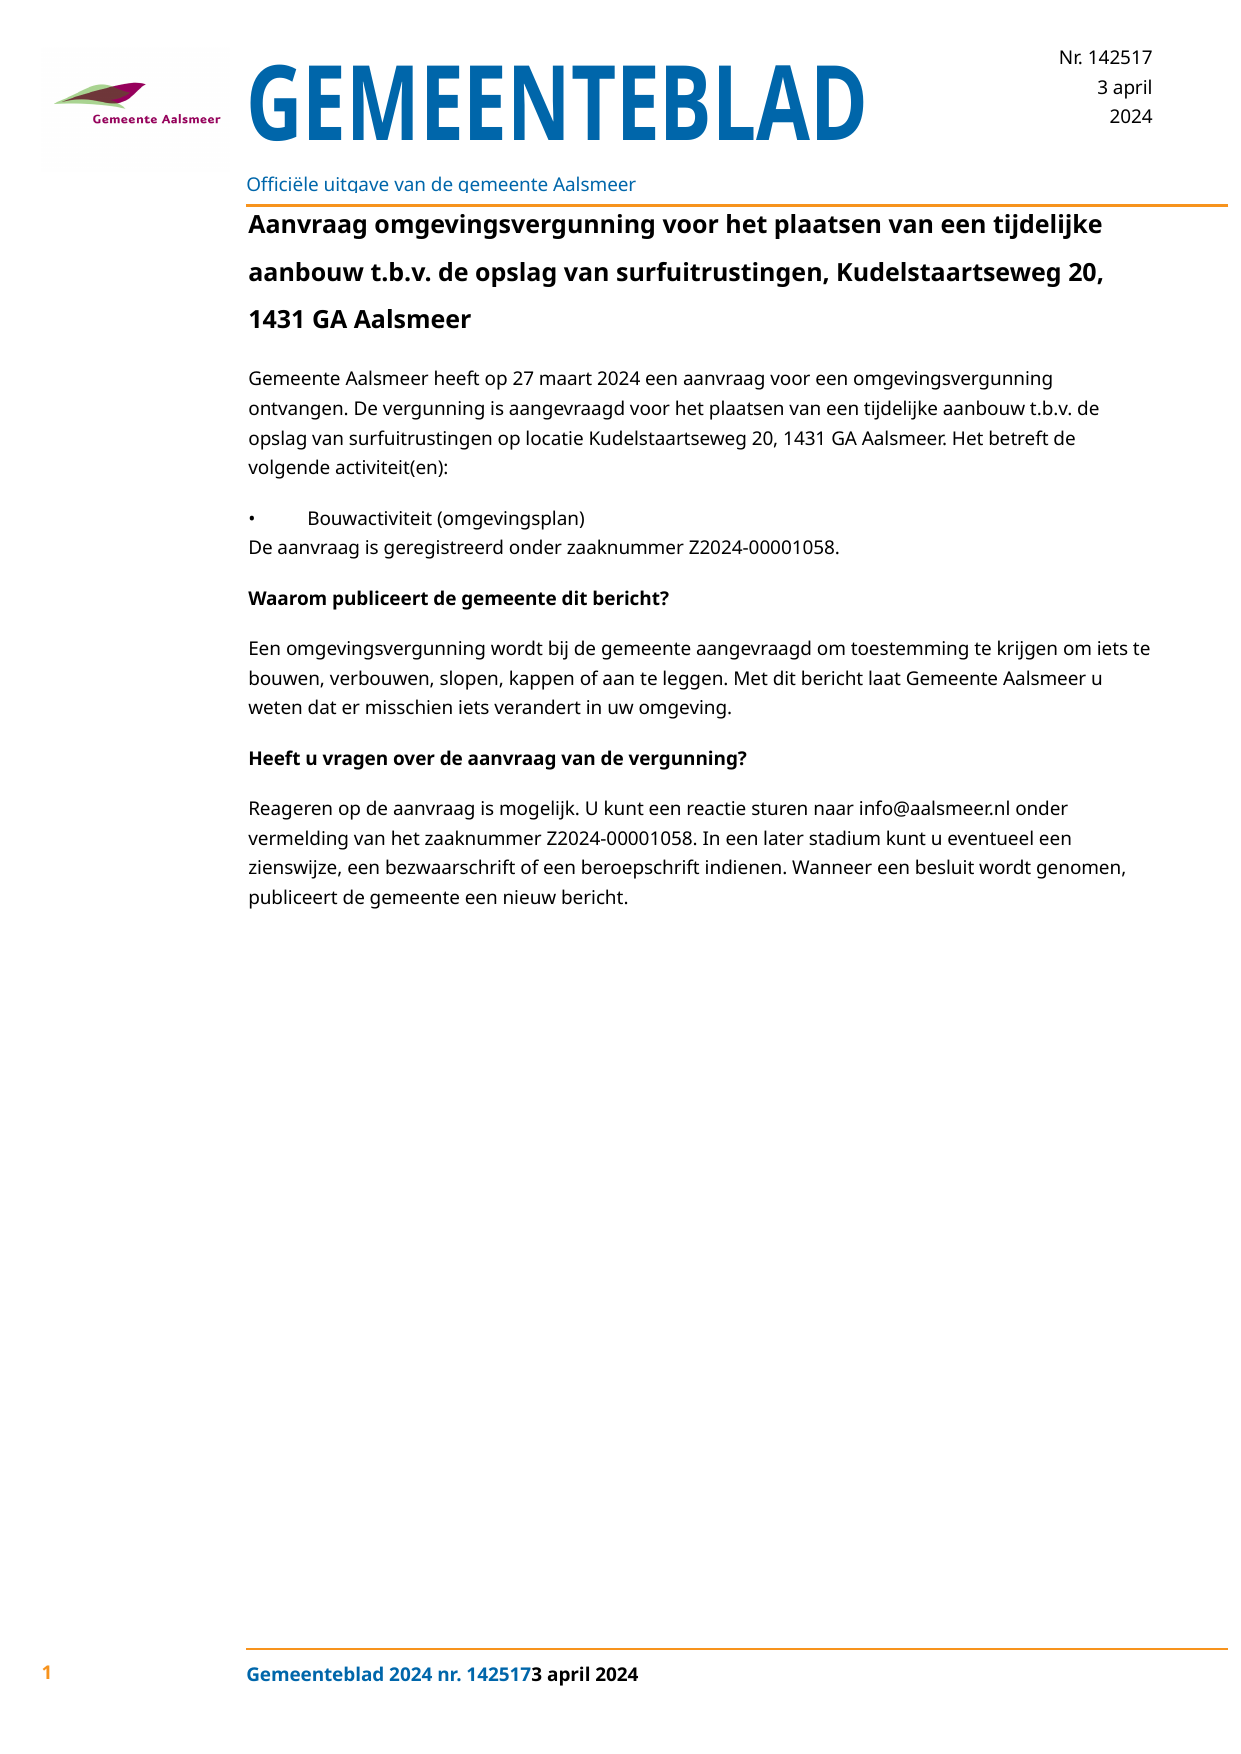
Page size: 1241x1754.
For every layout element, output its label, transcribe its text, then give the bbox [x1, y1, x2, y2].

text Reageren op de aanvraag is mogelijk. U kunt een reactie sturen naar info@aalsmeer.nl onder vermelding van het zaaknummer Z2024-00001058. In een later stadium kunt u eventueel een zienswijze, een bezwaarschrift of een beroepschrift indienen. Wanneer een besluit wordt genomen, publiceert de gemeente een nieuw bericht. [248, 795, 1152, 909]
list Bouwactiviteit (omgevingsplan) [248, 505, 1152, 530]
text Een omgevingsvergunning wordt bij de gemeente aangevraagd om toestemming te krijgen om iets te bouwen, verbouwen, slopen, kappen of aan te leggen. Met dit bericht laat Gemeente Aalsmeer u weten dat er misschien iets verandert in uw omgeving. [248, 635, 1152, 720]
text De aanvraag is geregistreerd onder zaaknummer Z2024-00001058. [248, 534, 1152, 560]
text Waarom publiceert de gemeente dit bericht? [248, 585, 1152, 610]
text Heeft u vragen over de aanvraag van de vergunning? [248, 745, 1152, 770]
text Aanvraag omgevingsvergunning voor het plaatsen van een tijdelijke aanbouw t.b.v. de opslag van surfuitrustingen, Kudelstaartseweg 20, 1431 GA Aalsmeer [248, 207, 1152, 336]
picture [41, 47, 231, 172]
text Gemeente Aalsmeer heeft op 27 maart 2024 een aanvraag voor een omgevingsvergunning ontvangen. De vergunning is aangevraagd voor het plaatsen van een tijdelijke aanbouw t.b.v. de opslag van surfuitrustingen op locatie Kudelstaartseweg 20, 1431 GA Aalsmeer. Het betreft de volgende activiteit(en): [248, 366, 1152, 480]
